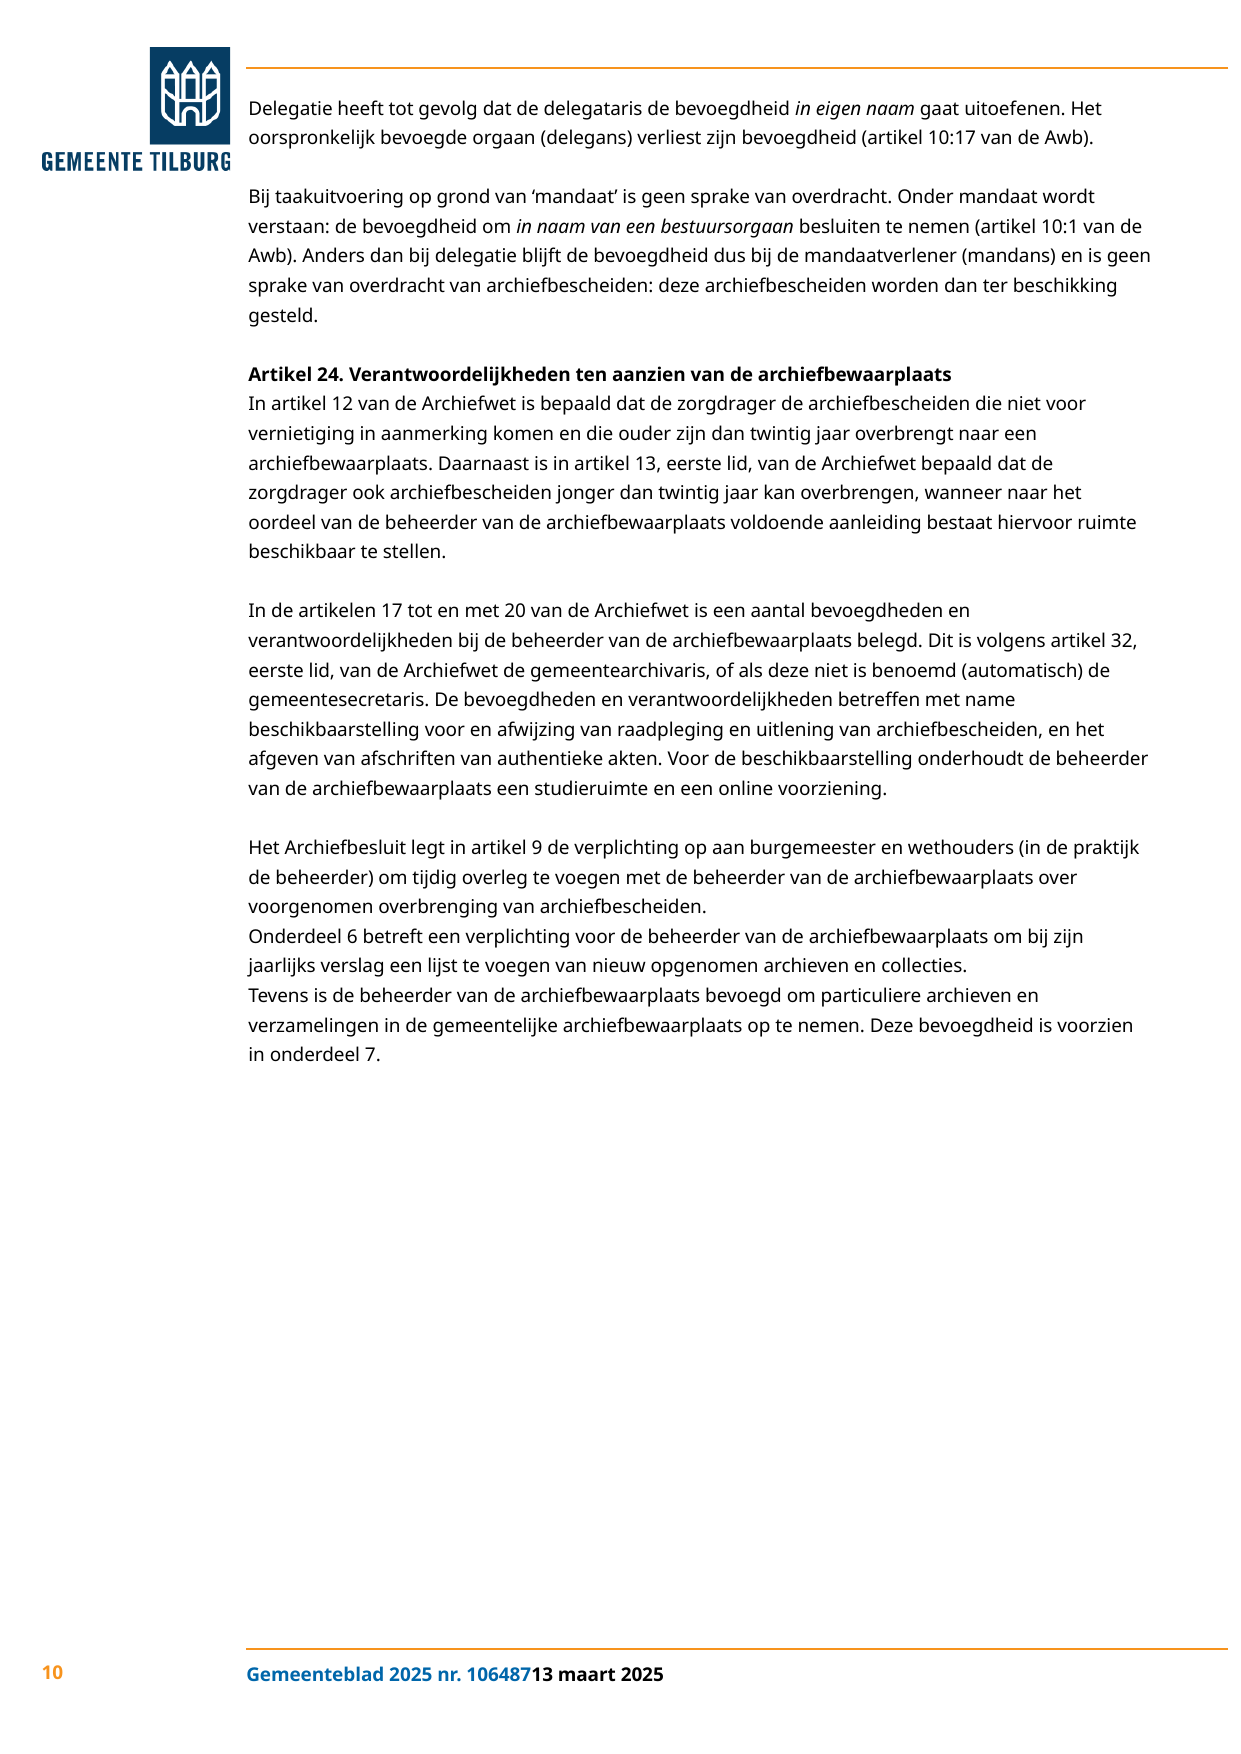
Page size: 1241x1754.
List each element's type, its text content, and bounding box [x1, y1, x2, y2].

text Artikel 24. Verantwoordelijkheden ten aanzien van de archiefbewaarplaats [248, 361, 1152, 387]
text Het Archiefbesluit legt in artikel 9 de verplichting op aan burgemeester en wethouders (in de praktijk de beheerder) om tijdig overleg te voegen met de beheerder van de archiefbewaarplaats over voorgenomen overbrenging van archiefbescheiden. [248, 834, 1152, 919]
text In de artikelen 17 tot en met 20 van de Archiefwet is een aantal bevoegdheden en verantwoordelijkheden bij de beheerder van de archiefbewaarplaats belegd. Dit is volgens artikel 32, eerste lid, van de Archiefwet de gemeentearchivaris, of als deze niet is benoemd (automatisch) de gemeentesecretaris. De bevoegdheden en verantwoordelijkheden betreffen met name beschikbaarstelling voor en afwijzing van raadpleging en uitlening van archiefbescheiden, en het afgeven van afschriften van authentieke akten. Voor de beschikbaarstelling onderhoudt de beheerder van de archiefbewaarplaats een studieruimte en een online voorziening. [248, 598, 1152, 801]
text Delegatie heeft tot gevolg dat de delegataris de bevoegdheid in eigen naam gaat uitoefenen. Het oorspronkelijk bevoegde orgaan (delegans) verliest zijn bevoegdheid (artikel 10:17 van de Awb). [248, 95, 1152, 150]
text Onderdeel 6 betreft een verplichting voor de beheerder van de archiefbewaarplaats om bij zijn jaarlijks verslag een lijst te voegen van nieuw opgenomen archieven en collecties. [248, 923, 1152, 978]
text Tevens is de beheerder van de archiefbewaarplaats bevoegd om particuliere archieven en verzamelingen in de gemeentelijke archiefbewaarplaats op te nemen. Deze bevoegdheid is voorzien in onderdeel 7. [248, 982, 1152, 1067]
text Bij taakuitvoering op grond van ‘mandaat’ is geen sprake van overdracht. Onder mandaat wordt verstaan: de bevoegdheid om in naam van een bestuursorgaan besluiten te nemen (artikel 10:1 van de Awb). Anders dan bij delegatie blijft de bevoegdheid dus bij de mandaatverlener (mandans) en is geen sprake van overdracht van archiefbescheiden: deze archiefbescheiden worden dan ter beschikking gesteld. [248, 183, 1152, 328]
text In artikel 12 van de Archiefwet is bepaald dat de zorgdrager de archiefbescheiden die niet voor vernietiging in aanmerking komen en die ouder zijn dan twintig jaar overbrengt naar een archiefbewaarplaats. Daarnaast is in artikel 13, eerste lid, van de Archiefwet bepaald dat de zorgdrager ook archiefbescheiden jonger dan twintig jaar kan overbrengen, wanneer naar het oordeel van de beheerder van de archiefbewaarplaats voldoende aanleiding bestaat hiervoor ruimte beschikbaar te stellen. [248, 391, 1152, 564]
picture [41, 47, 231, 172]
